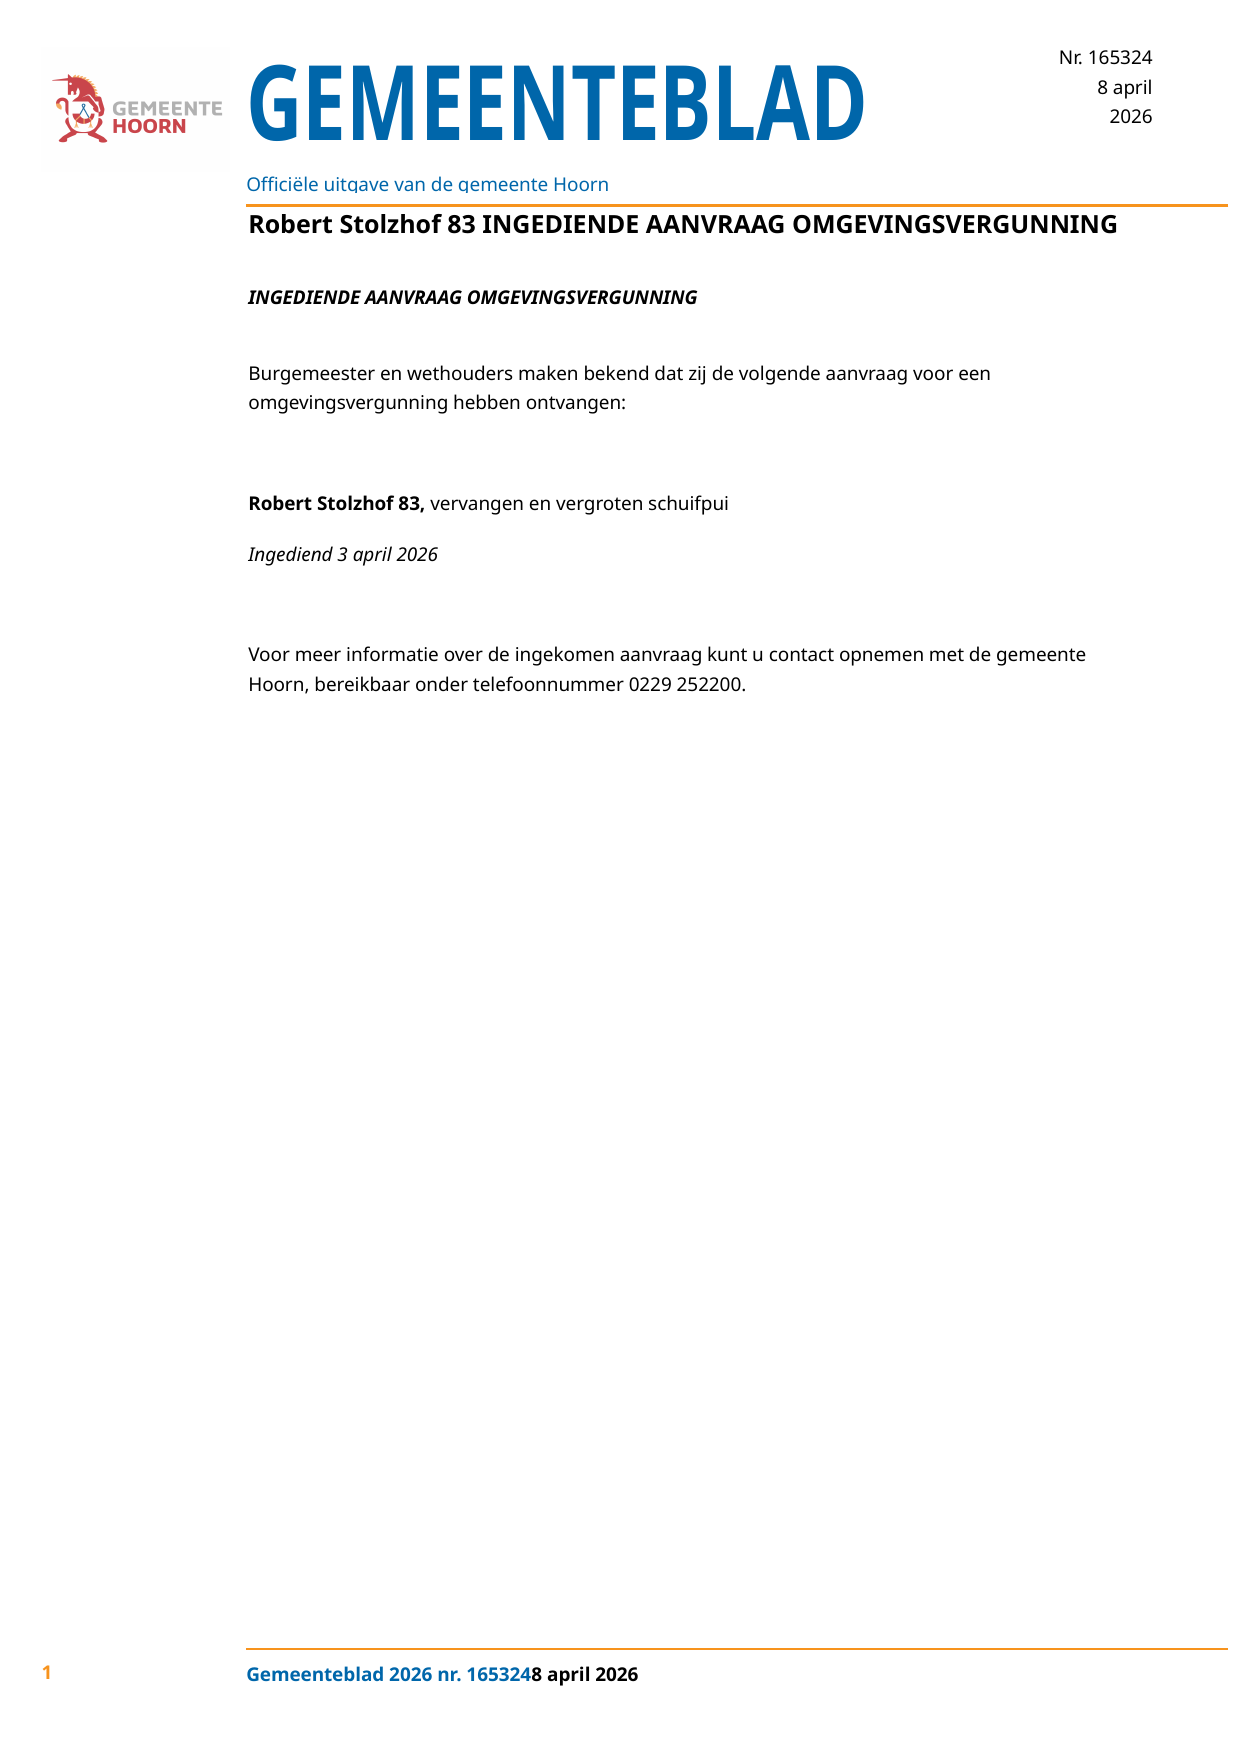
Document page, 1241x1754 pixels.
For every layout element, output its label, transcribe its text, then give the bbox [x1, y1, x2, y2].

picture [41, 47, 231, 172]
text Ingediend 3 april 2026 [248, 541, 1152, 567]
text Robert Stolzhof 83, vervangen en vergroten schuifpui [248, 490, 1152, 516]
text Robert Stolzhof 83 INGEDIENDE AANVRAAG OMGEVINGSVERGUNNING [248, 207, 1152, 241]
text Burgemeester en wethouders maken bekend dat zij de volgende aanvraag voor een omgevingsvergunning hebben ontvangen: [248, 360, 1152, 415]
text Voor meer informatie over de ingekomen aanvraag kunt u contact opnemen met de gemeente Hoorn, bereikbaar onder telefoonnummer 0229 252200. [248, 642, 1152, 697]
text INGEDIENDE AANVRAAG OMGEVINGSVERGUNNING [248, 284, 1152, 309]
